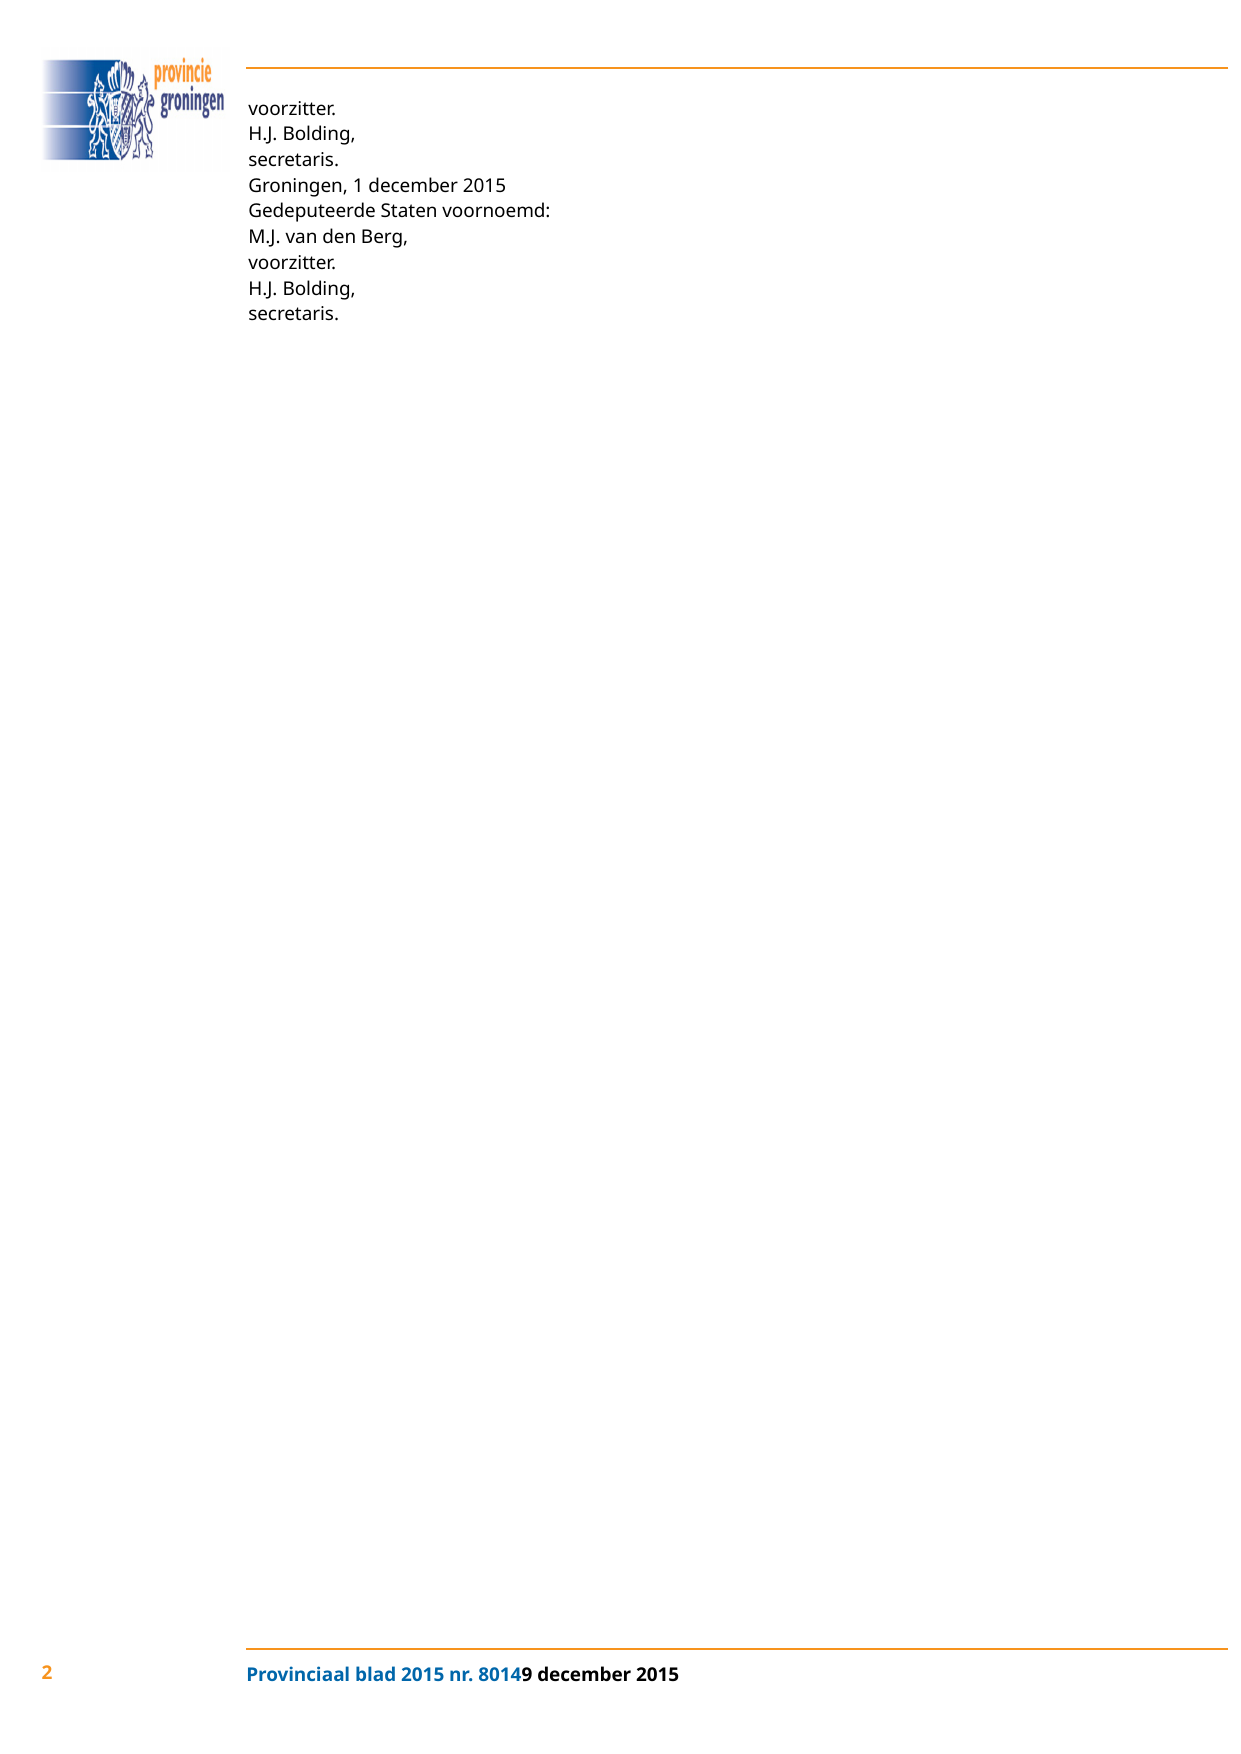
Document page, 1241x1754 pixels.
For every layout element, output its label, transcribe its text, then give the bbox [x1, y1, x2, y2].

text M.J. van den Berg, [248, 223, 1152, 249]
text voorzitter. [248, 95, 1152, 121]
text H.J. Bolding, [248, 121, 1152, 146]
text H.J. Bolding, [248, 275, 1152, 301]
text voorzitter. [248, 249, 1152, 275]
text Groningen, 1 december 2015 [248, 172, 1152, 198]
text secretaris. [248, 301, 1152, 326]
picture [41, 47, 231, 172]
text Gedeputeerde Staten voornoemd: [248, 198, 1152, 223]
text secretaris. [248, 146, 1152, 172]
